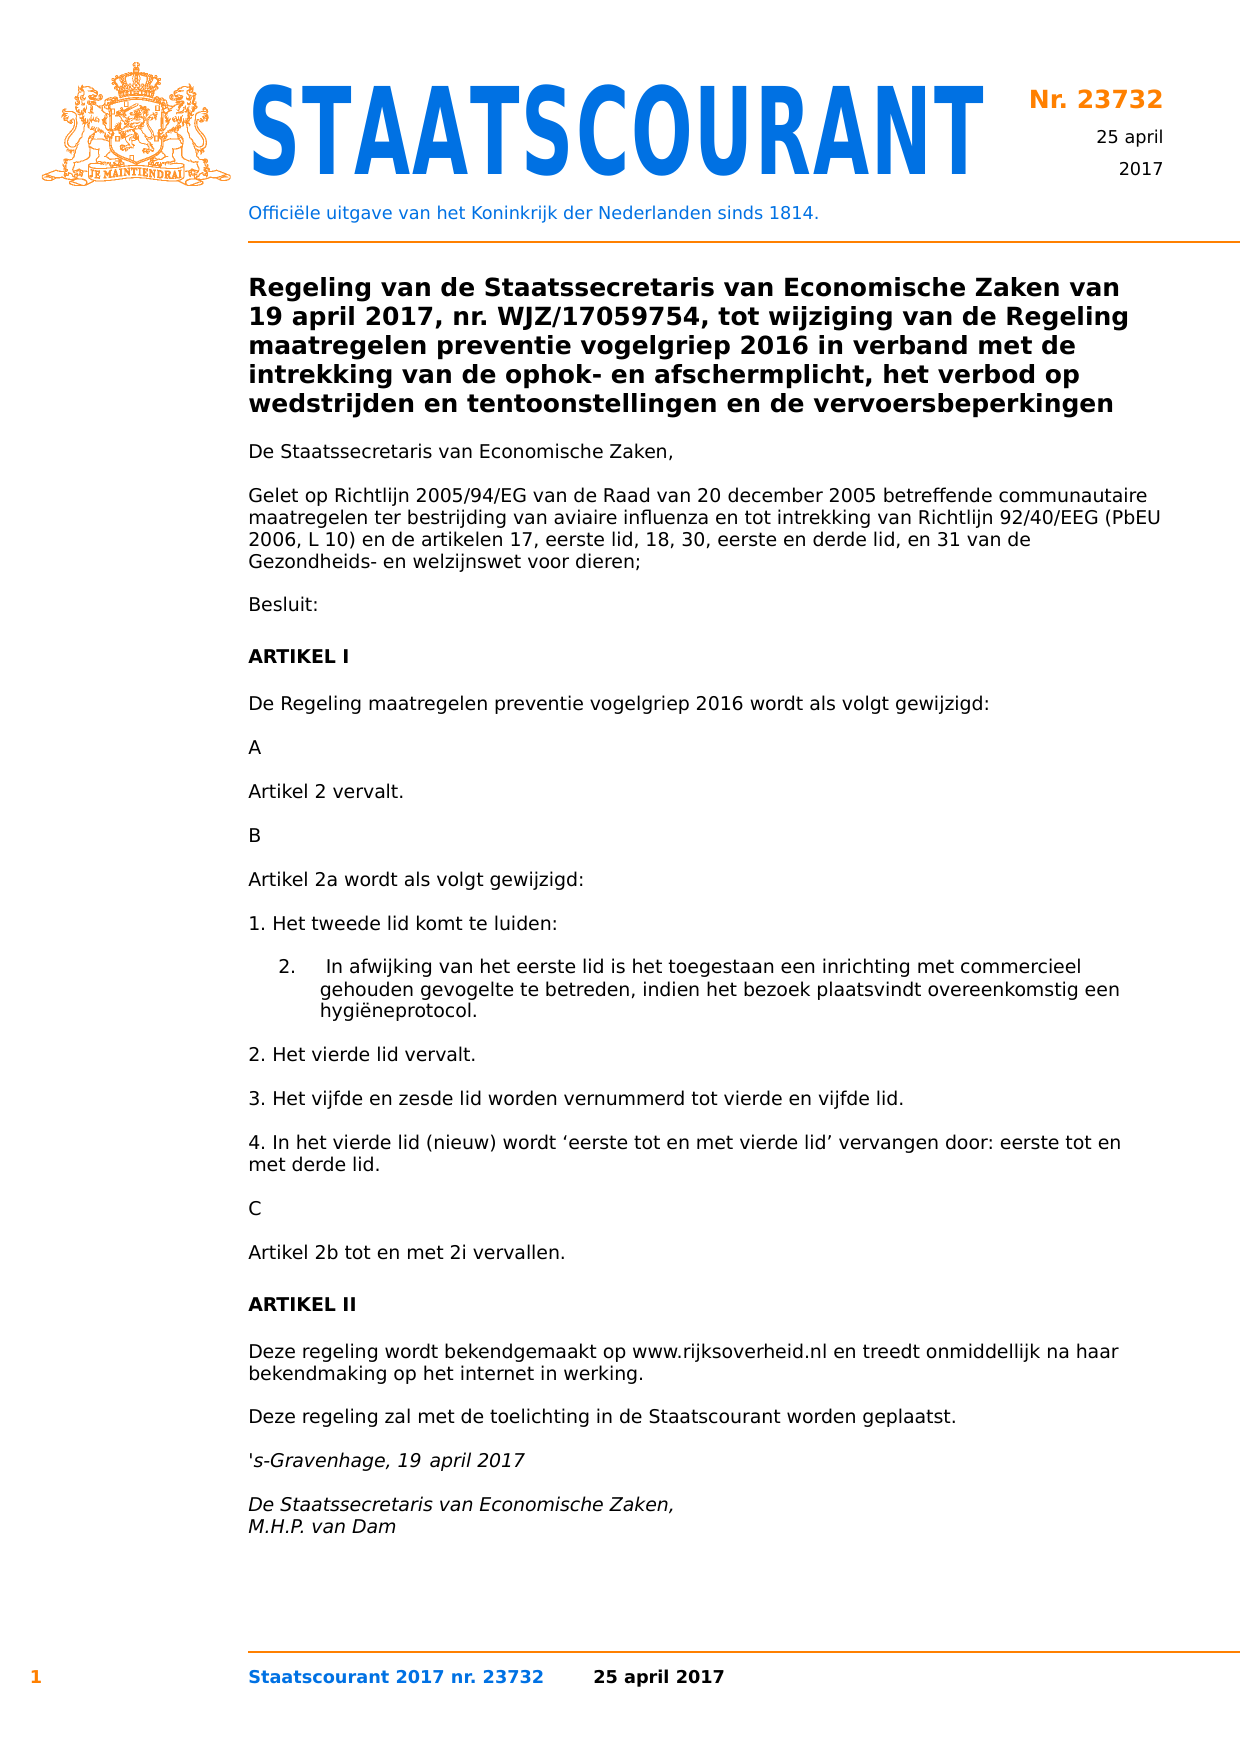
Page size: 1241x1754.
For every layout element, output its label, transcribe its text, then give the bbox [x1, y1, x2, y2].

table_cell 25 april [998, 121, 1240, 153]
text De Regeling maatregelen preventie vogelgriep 2016 wordt als volgt gewijzigd: [248, 693, 1163, 715]
table_header Nr. 23732 [998, 62, 1240, 121]
text Artikel 2 vervalt. [248, 781, 1163, 803]
text B [248, 825, 1163, 847]
text A [248, 737, 1163, 759]
text Gelet op Richtlijn 2005/94/EG van de Raad van 20 december 2005 betreffende communautaire maatregelen ter bestrijding van aviaire influenza en tot intrekking van Richtlijn 92/40/EEG (PbEU 2006, L 10) en de artikelen 17, eerste lid, 18, 30, eerste en derde lid, en 31 van de Gezondheids- en welzijnswet voor dieren; [248, 484, 1163, 572]
table_header STAATSCOURANT [248, 62, 998, 203]
table_cell Officiële uitgave van het Koninkrijk der Nederlanden sinds 1814. [248, 203, 1240, 241]
text Besluit: [248, 594, 1163, 616]
table_cell 2017 [998, 153, 1240, 203]
subtitle Regeling van de Staatssecretaris van Economische Zaken van 19 april 2017, nr. WJZ/17059754, tot wijziging van de Regeling maatregelen preventie vogelgriep 2016 in verband met de intrekking van de ophok- en afschermplicht, het verbod op wedstrijden en tentoonstellingen en de vervoersbeperkingen [248, 273, 1163, 419]
table_header [25, 62, 248, 241]
text C [248, 1198, 1163, 1220]
picture [41, 62, 231, 186]
text De Staatssecretaris van Economische Zaken, [248, 441, 1163, 463]
text 3. Het vijfde en zesde lid worden vernummerd tot vierde en vijfde lid. [248, 1088, 1163, 1110]
subtitle ARTIKEL I [248, 646, 1163, 668]
text Artikel 2b tot en met 2i vervallen. [248, 1242, 1163, 1264]
text 2. Het vierde lid vervalt. [248, 1044, 1163, 1066]
text Deze regeling wordt bekendgemaakt op www.rijksoverheid.nl en treedt onmiddellijk na haar bekendmaking op het internet in werking. [248, 1341, 1163, 1384]
text Artikel 2a wordt als volgt gewijzigd: [248, 869, 1163, 891]
text De Staatssecretaris van Economische Zaken, M.H.P. van Dam [248, 1494, 1163, 1538]
text 1. Het tweede lid komt te luiden: [248, 913, 1163, 934]
text 4. In het vierde lid (nieuw) wordt ‘eerste tot en met vierde lid’ vervangen door: eerste tot en met derde lid. [248, 1132, 1163, 1176]
text Deze regeling zal met de toelichting in de Staatscourant worden geplaatst. [248, 1406, 1163, 1428]
subtitle ARTIKEL II [248, 1294, 1163, 1316]
text 2. In afwijking van het eerste lid is het toegestaan een inrichting met commercieel gehouden gevogelte te betreden, indien het bezoek plaatsvindt overeenkomstig een hygiëneprotocol. [278, 956, 1163, 1022]
text 's-Gravenhage, 19 april 2017 [248, 1450, 1163, 1472]
